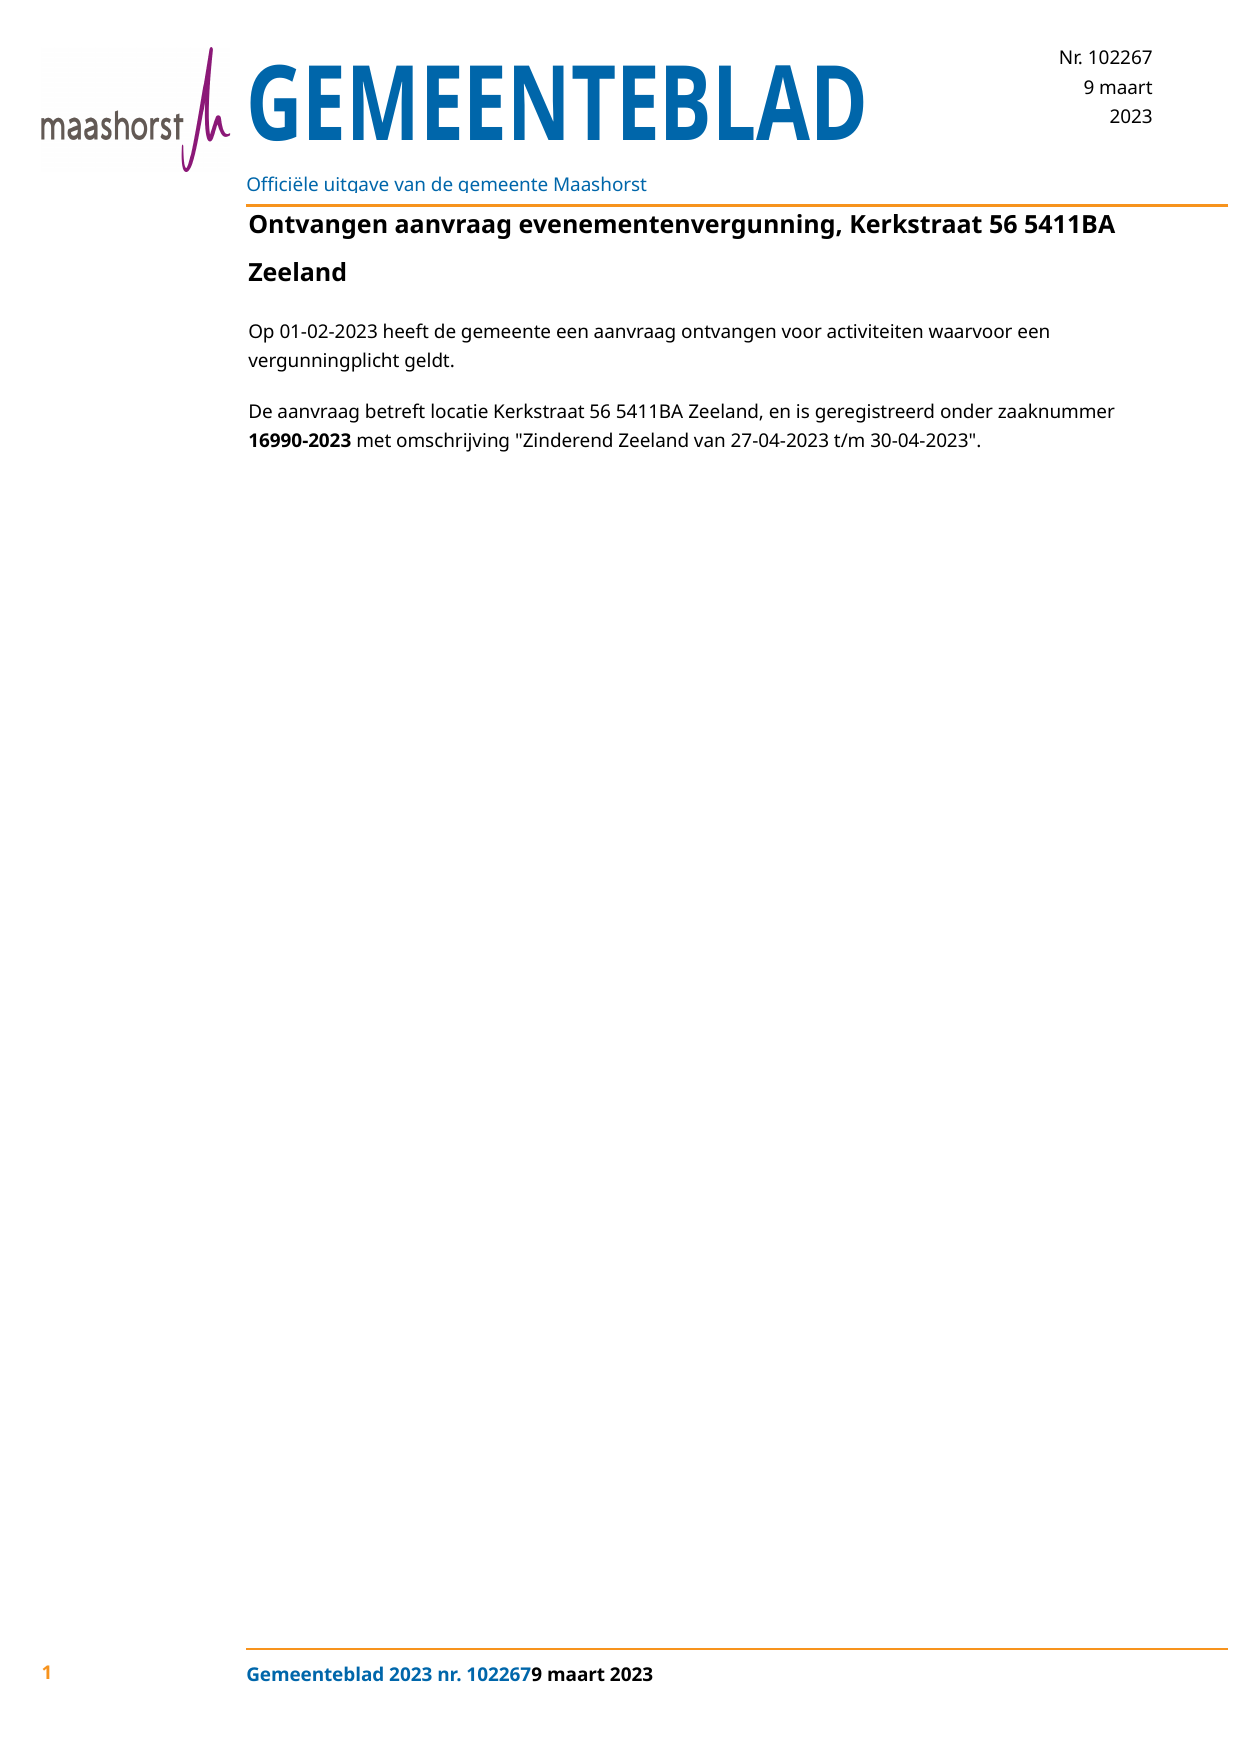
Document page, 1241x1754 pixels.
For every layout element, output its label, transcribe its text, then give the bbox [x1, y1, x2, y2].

picture [41, 47, 231, 172]
text Op 01-02-2023 heeft de gemeente een aanvraag ontvangen voor activiteiten waarvoor een vergunningplicht geldt. [248, 318, 1152, 373]
text De aanvraag betreft locatie Kerkstraat 56 5411BA Zeeland, en is geregistreerd onder zaaknummer 16990-2023 met omschrijving "Zinderend Zeeland van 27-04-2023 t/m 30-04-2023". [248, 398, 1152, 453]
text Ontvangen aanvraag evenementenvergunning, Kerkstraat 56 5411BA Zeeland [248, 207, 1152, 288]
